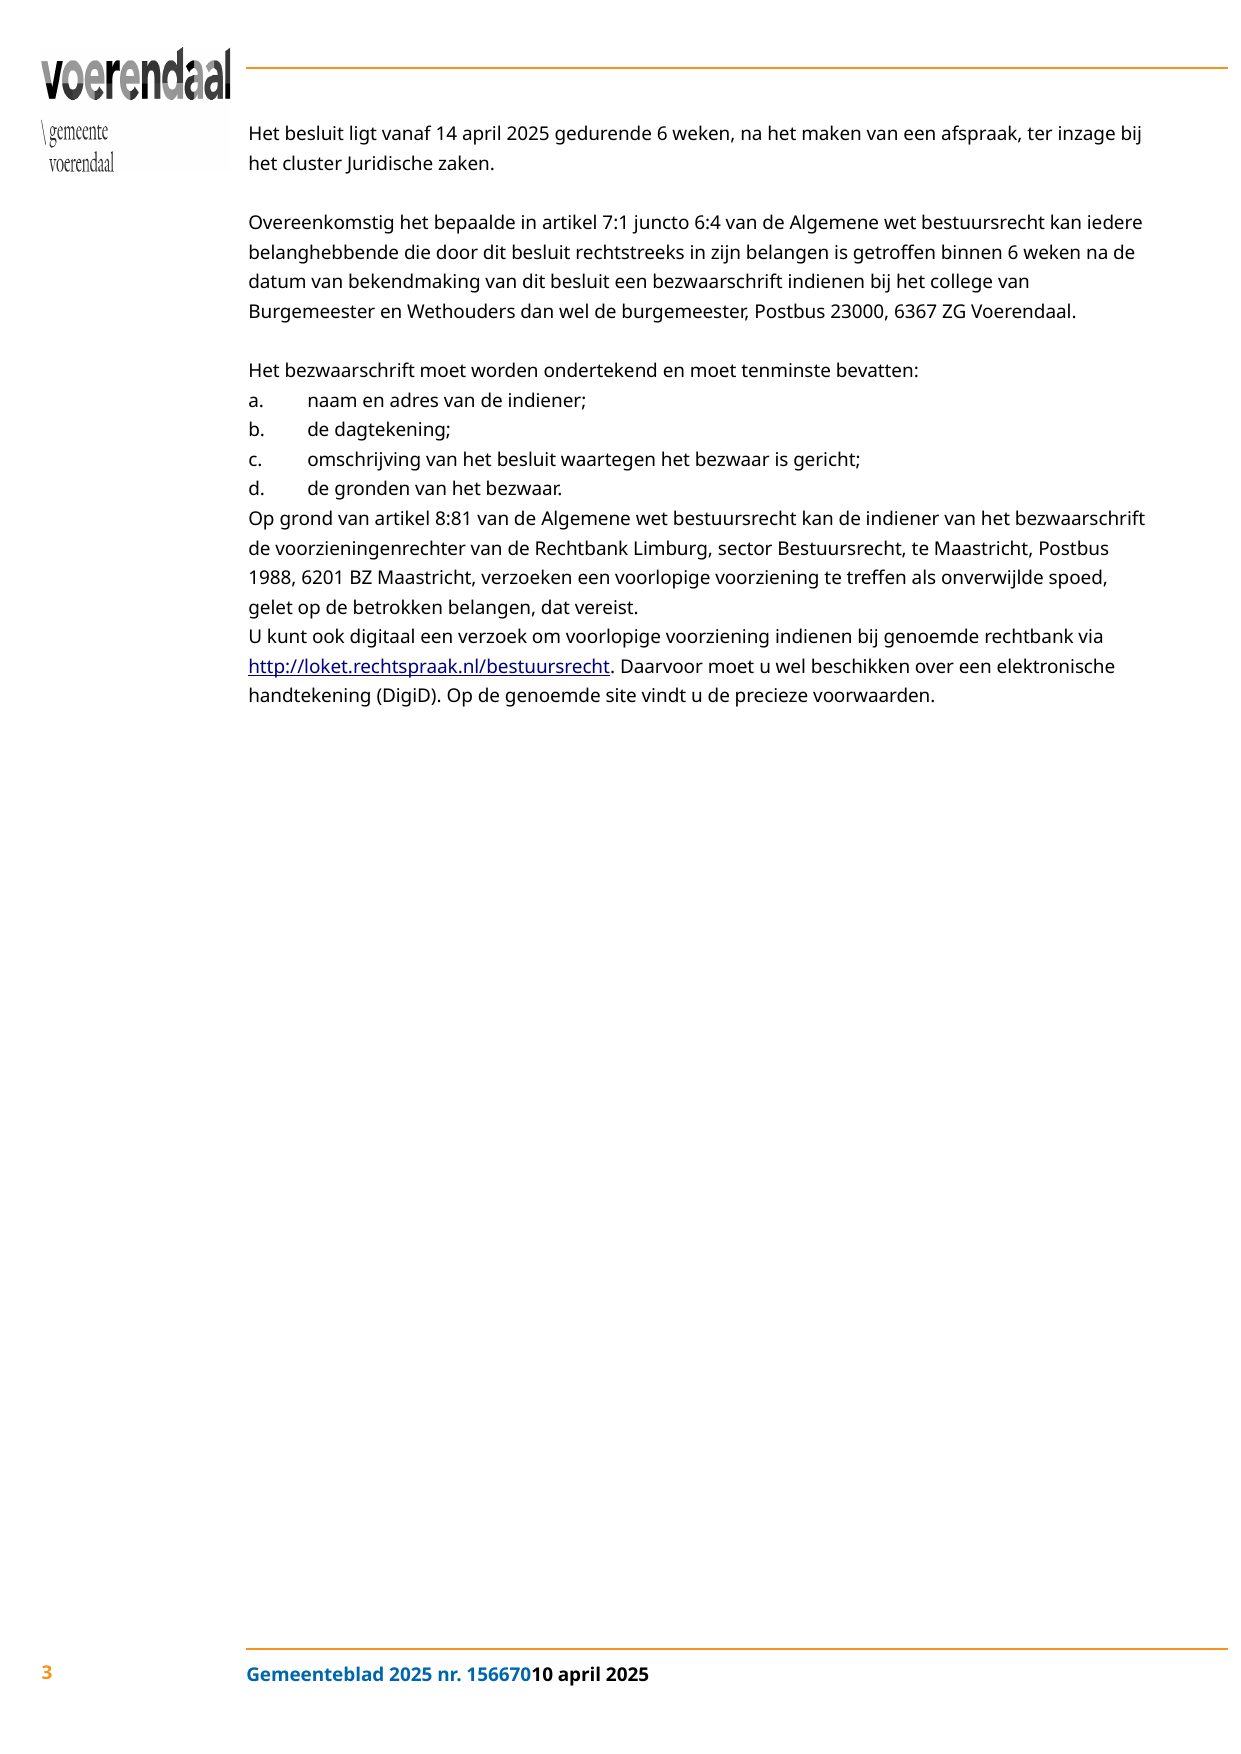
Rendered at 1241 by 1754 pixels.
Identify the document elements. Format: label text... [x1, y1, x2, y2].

list de dagtekening; [248, 416, 1152, 442]
text Op grond van artikel 8:81 van de Algemene wet bestuursrecht kan de indiener van het bezwaarschrift de voorzieningenrechter van de Rechtbank Limburg, sector Bestuursrecht, te Maastricht, Postbus 1988, 6201 BZ Maastricht, verzoeken een voorlopige voorziening te treffen als onverwijlde spoed, gelet op de betrokken belangen, dat vereist. [248, 505, 1152, 619]
list naam en adres van de indiener; [248, 387, 1152, 412]
text U kunt ook digitaal een verzoek om voorlopige voorziening indienen bij genoemde rechtbank via http://loket.rechtspraak.nl/bestuursrecht. Daarvoor moet u wel beschikken over een elektronische handtekening (DigiD). Op de genoemde site vindt u de precieze voorwaarden. [248, 623, 1152, 708]
text Het besluit ligt vanaf 14 april 2025 gedurende 6 weken, na het maken van een afspraak, ter inzage bij het cluster Juridische zaken. [248, 121, 1152, 176]
text Overeenkomstig het bepaalde in artikel 7:1 juncto 6:4 van de Algemene wet bestuursrecht kan iedere belanghebbende die door dit besluit rechtstreeks in zijn belangen is getroffen binnen 6 weken na de datum van bekendmaking van dit besluit een bezwaarschrift indienen bij het college van Burgemeester en Wethouders dan wel de burgemeester, Postbus 23000, 6367 ZG Voerendaal. [248, 209, 1152, 324]
list de gronden van het bezwaar. [248, 476, 1152, 501]
text Het bezwaarschrift moet worden ondertekend en moet tenminste bevatten: [248, 357, 1152, 383]
picture [41, 47, 231, 172]
list omschrijving van het besluit waartegen het bezwaar is gericht; [248, 446, 1152, 472]
